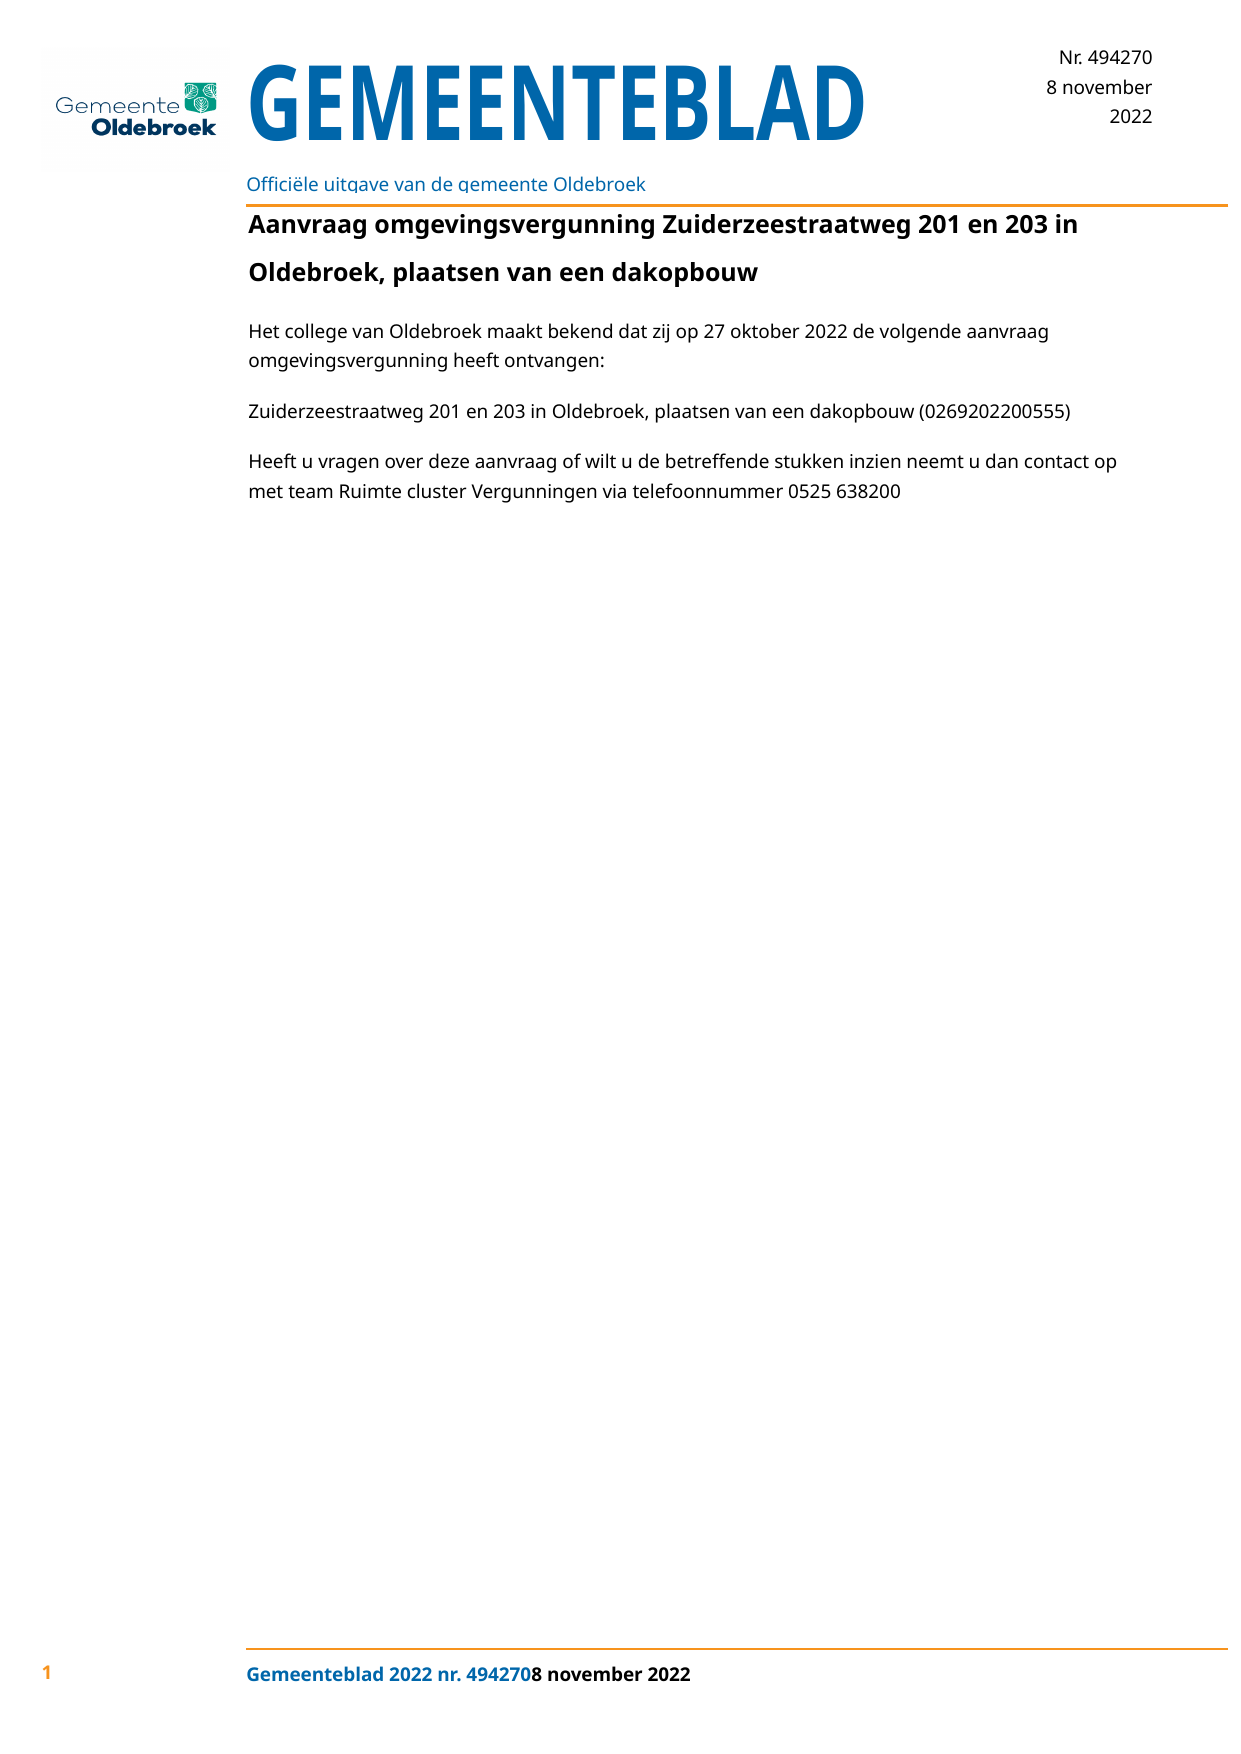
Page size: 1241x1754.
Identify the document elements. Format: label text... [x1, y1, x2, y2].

text Heeft u vragen over deze aanvraag of wilt u de betreffende stukken inzien neemt u dan contact op met team Ruimte cluster Vergunningen via telefoonnummer 0525 638200 [248, 448, 1152, 504]
picture [41, 47, 231, 172]
text Zuiderzeestraatweg 201 en 203 in Oldebroek, plaatsen van een dakopbouw (0269202200555) [248, 398, 1152, 424]
text Aanvraag omgevingsvergunning Zuiderzeestraatweg 201 en 203 in Oldebroek, plaatsen van een dakopbouw [248, 207, 1152, 288]
text Het college van Oldebroek maakt bekend dat zij op 27 oktober 2022 de volgende aanvraag omgevingsvergunning heeft ontvangen: [248, 318, 1152, 373]
